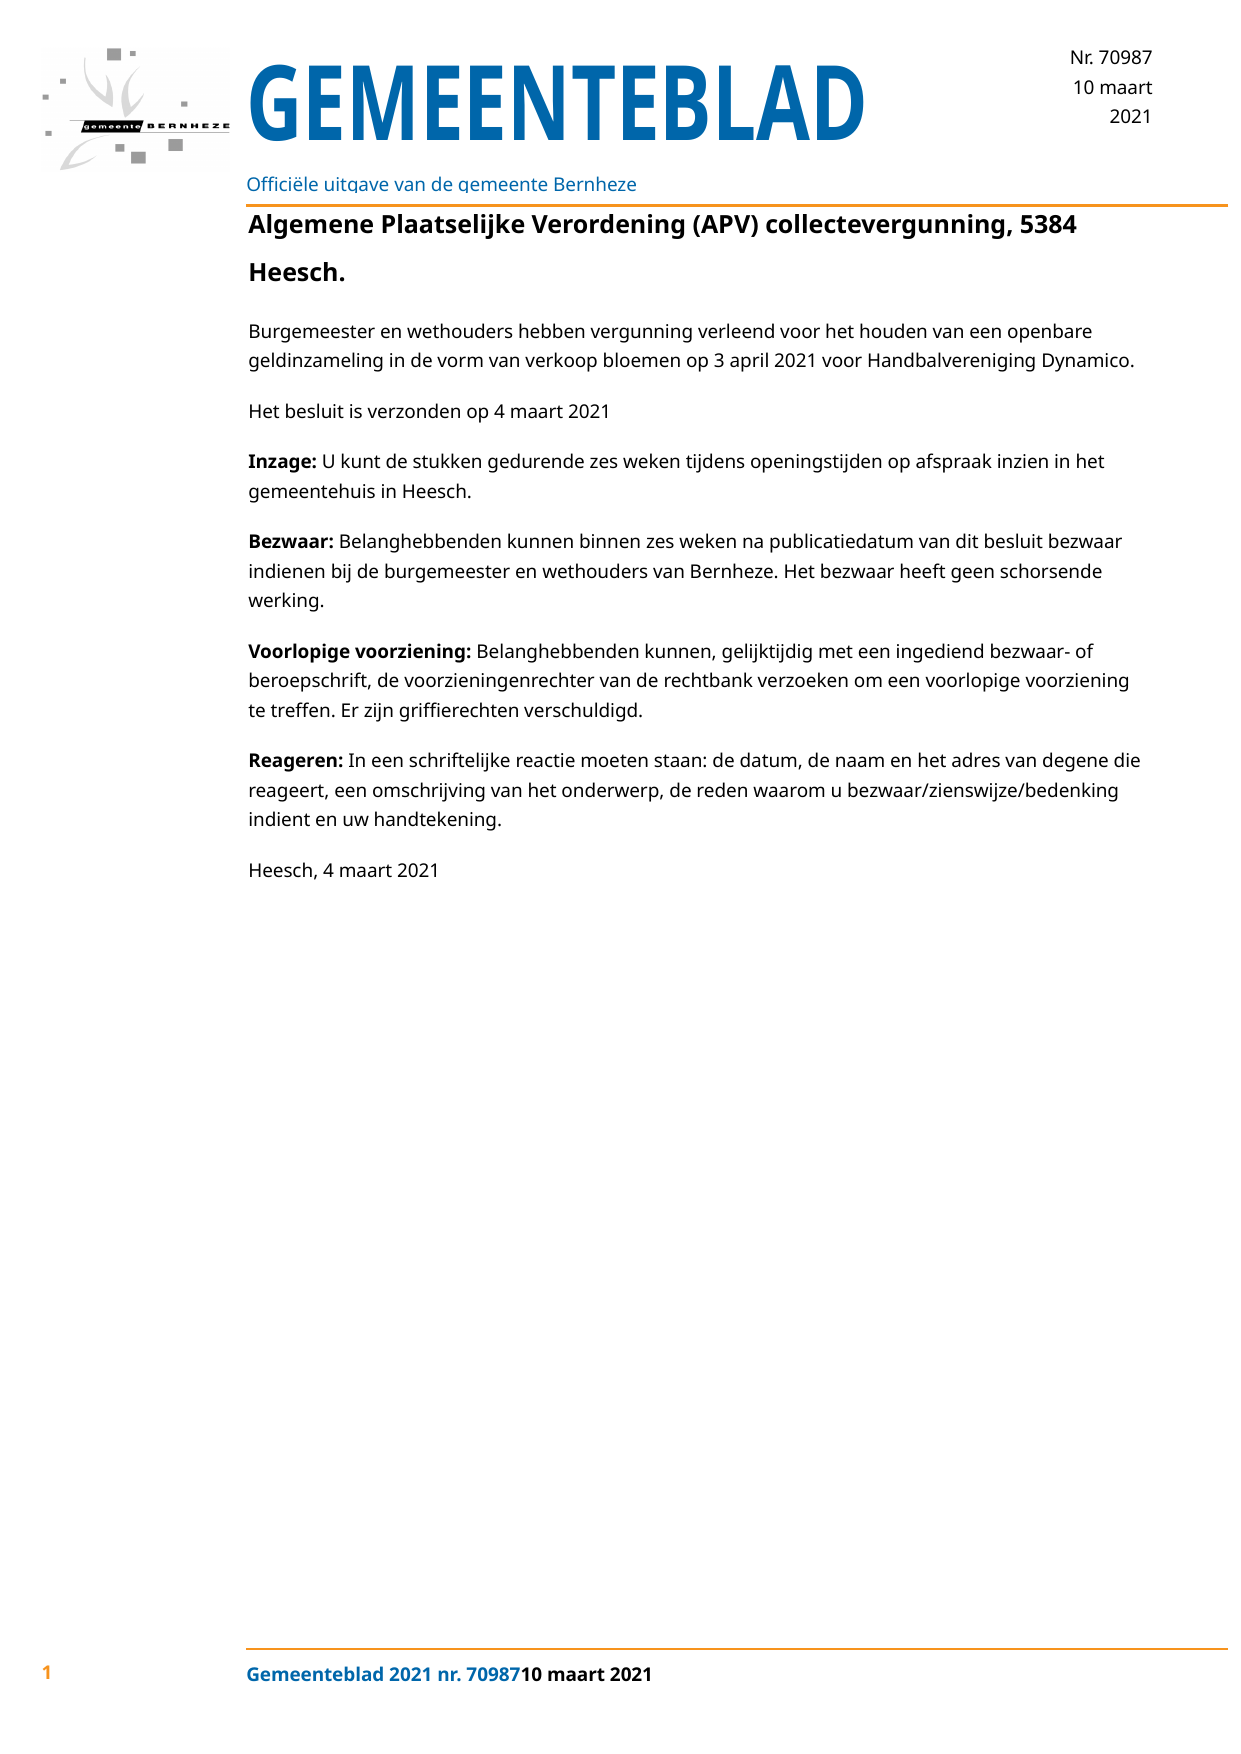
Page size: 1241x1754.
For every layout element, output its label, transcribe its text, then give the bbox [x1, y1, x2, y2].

picture [41, 47, 231, 172]
text Bezwaar: Belanghebbenden kunnen binnen zes weken na publicatiedatum van dit besluit bezwaar indienen bij de burgemeester en wethouders van Bernheze. Het bezwaar heeft geen schorsende werking. [248, 528, 1152, 613]
text Voorlopige voorziening: Belanghebbenden kunnen, gelijktijdig met een ingediend bezwaar- of beroepschrift, de voorzieningenrechter van de rechtbank verzoeken om een voorlopige voorziening te treffen. Er zijn griffierechten verschuldigd. [248, 638, 1152, 723]
text Reageren: In een schriftelijke reactie moeten staan: de datum, de naam en het adres van degene die reageert, een omschrijving van het onderwerp, de reden waarom u bezwaar/zienswijze/bedenking indient en uw handtekening. [248, 747, 1152, 832]
text Algemene Plaatselijke Verordening (APV) collectevergunning, 5384 Heesch. [248, 207, 1152, 288]
text Burgemeester en wethouders hebben vergunning verleend voor het houden van een openbare geldinzameling in de vorm van verkoop bloemen op 3 april 2021 voor Handbalvereniging Dynamico. [248, 318, 1152, 373]
text Heesch, 4 maart 2021 [248, 857, 1152, 883]
text Inzage: U kunt de stukken gedurende zes weken tijdens openingstijden op afspraak inzien in het gemeentehuis in Heesch. [248, 448, 1152, 504]
text Het besluit is verzonden op 4 maart 2021 [248, 398, 1152, 424]
